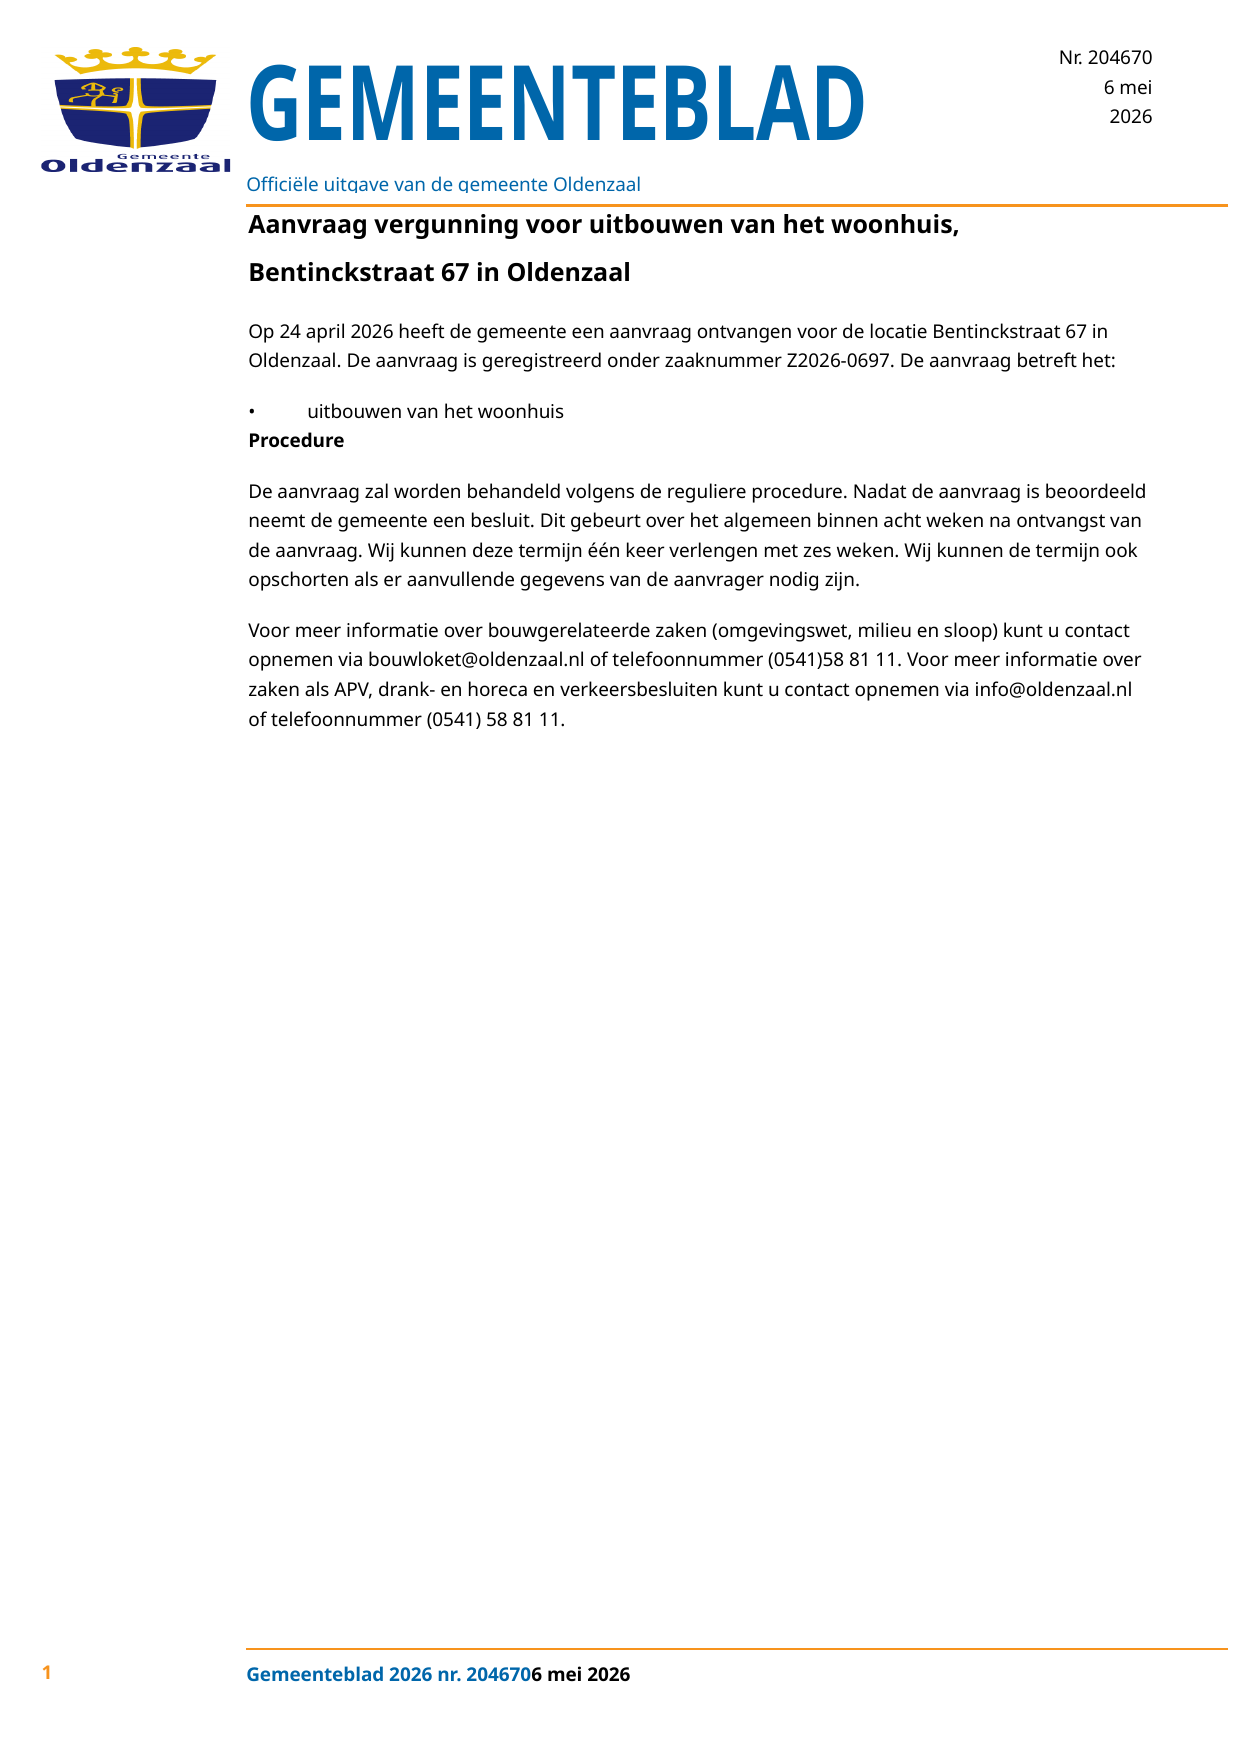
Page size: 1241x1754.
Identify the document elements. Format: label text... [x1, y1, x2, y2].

picture [41, 47, 231, 172]
text De aanvraag zal worden behandeld volgens de reguliere procedure. Nadat de aanvraag is beoordeeld neemt de gemeente een besluit. Dit gebeurt over het algemeen binnen acht weken na ontvangst van de aanvraag. Wij kunnen deze termijn één keer verlengen met zes weken. Wij kunnen de termijn ook opschorten als er aanvullende gegevens van de aanvrager nodig zijn. [248, 478, 1152, 592]
text Op 24 april 2026 heeft de gemeente een aanvraag ontvangen voor de locatie Bentinckstraat 67 in Oldenzaal. De aanvraag is geregistreerd onder zaaknummer Z2026-0697. De aanvraag betreft het: [248, 318, 1152, 373]
text Aanvraag vergunning voor uitbouwen van het woonhuis, Bentinckstraat 67 in Oldenzaal [248, 207, 1152, 288]
text Procedure [248, 427, 1152, 453]
text Voor meer informatie over bouwgerelateerde zaken (omgevingswet, milieu en sloop) kunt u contact opnemen via bouwloket@oldenzaal.nl of telefoonnummer (0541)58 81 11. Voor meer informatie over zaken als APV, drank- en horeca en verkeersbesluiten kunt u contact opnemen via info@oldenzaal.nl of telefoonnummer (0541) 58 81 11. [248, 617, 1152, 732]
list uitbouwen van het woonhuis [248, 398, 1152, 424]
